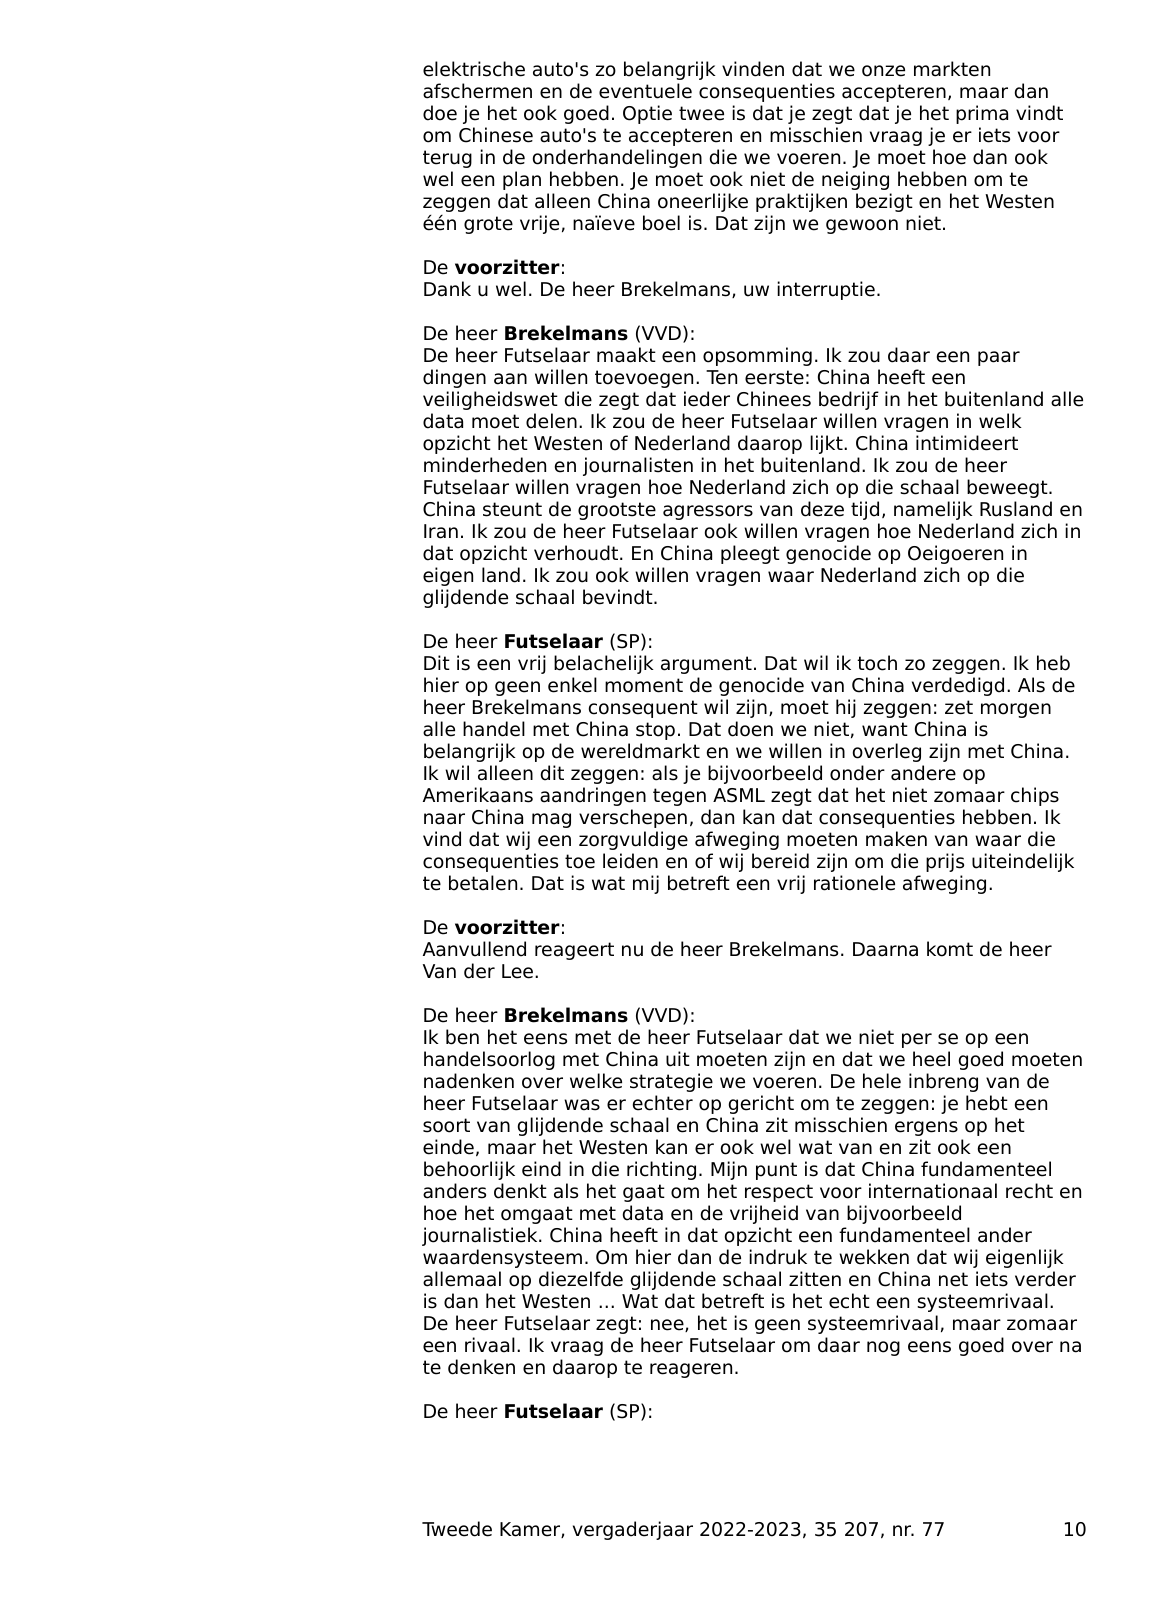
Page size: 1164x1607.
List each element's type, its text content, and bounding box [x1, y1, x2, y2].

text De heer Futselaar (SP): [422, 631, 1087, 653]
text De voorzitter: [422, 917, 1087, 939]
text De heer Brekelmans (VVD): [422, 323, 1087, 345]
text Dit is een vrij belachelijk argument. Dat wil ik toch zo zeggen. Ik heb hier op geen enkel moment de genocide van China verdedigd. Als de heer Brekelmans consequent wil zijn, moet hij zeggen: zet morgen alle handel met China stop. Dat doen we niet, want China is belangrijk op de wereldmarkt en we willen in overleg zijn met China. Ik wil alleen dit zeggen: als je bijvoorbeeld onder andere op Amerikaans aandringen tegen ASML zegt dat het niet zomaar chips naar China mag verschepen, dan kan dat consequenties hebben. Ik vind dat wij een zorgvuldige afweging moeten maken van waar die consequenties toe leiden en of wij bereid zijn om die prijs uiteindelijk te betalen. Dat is wat mij betreft een vrij rationele afweging. [422, 653, 1087, 895]
text Ik ben het eens met de heer Futselaar dat we niet per se op een handelsoorlog met China uit moeten zijn en dat we heel goed moeten nadenken over welke strategie we voeren. De hele inbreng van de heer Futselaar was er echter op gericht om te zeggen: je hebt een soort van glijdende schaal en China zit misschien ergens op het einde, maar het Westen kan er ook wel wat van en zit ook een behoorlijk eind in die richting. Mijn punt is dat China fundamenteel anders denkt als het gaat om het respect voor internationaal recht en hoe het omgaat met data en de vrijheid van bijvoorbeeld journalistiek. China heeft in dat opzicht een fundamenteel ander waardensysteem. Om hier dan de indruk te wekken dat wij eigenlijk allemaal op diezelfde glijdende schaal zitten en China net iets verder is dan het Westen ... Wat dat betreft is het echt een systeemrivaal. De heer Futselaar zegt: nee, het is geen systeemrivaal, maar zomaar een rivaal. Ik vraag de heer Futselaar om daar nog eens goed over na te denken en daarop te reageren. [422, 1027, 1087, 1379]
text De heer Futselaar maakt een opsomming. Ik zou daar een paar dingen aan willen toevoegen. Ten eerste: China heeft een veiligheidswet die zegt dat ieder Chinees bedrijf in het buitenland alle data moet delen. Ik zou de heer Futselaar willen vragen in welk opzicht het Westen of Nederland daarop lijkt. China intimideert minderheden en journalisten in het buitenland. Ik zou de heer Futselaar willen vragen hoe Nederland zich op die schaal beweegt. China steunt de grootste agressors van deze tijd, namelijk Rusland en Iran. Ik zou de heer Futselaar ook willen vragen hoe Nederland zich in dat opzicht verhoudt. En China pleegt genocide op Oeigoeren in eigen land. Ik zou ook willen vragen waar Nederland zich op die glijdende schaal bevindt. [422, 345, 1087, 609]
text Aanvullend reageert nu de heer Brekelmans. Daarna komt de heer Van der Lee. [422, 939, 1087, 983]
text De heer Brekelmans (VVD): [422, 1005, 1087, 1027]
text De heer Futselaar (SP): [422, 1401, 1087, 1423]
text De voorzitter: [422, 257, 1087, 279]
text elektrische auto's zo belangrijk vinden dat we onze markten afschermen en de eventuele consequenties accepteren, maar dan doe je het ook goed. Optie twee is dat je zegt dat je het prima vindt om Chinese auto's te accepteren en misschien vraag je er iets voor terug in de onderhandelingen die we voeren. Je moet hoe dan ook wel een plan hebben. Je moet ook niet de neiging hebben om te zeggen dat alleen China oneerlijke praktijken bezigt en het Westen één grote vrije, naïeve boel is. Dat zijn we gewoon niet. [422, 59, 1087, 235]
text Dank u wel. De heer Brekelmans, uw interruptie. [422, 279, 1087, 301]
